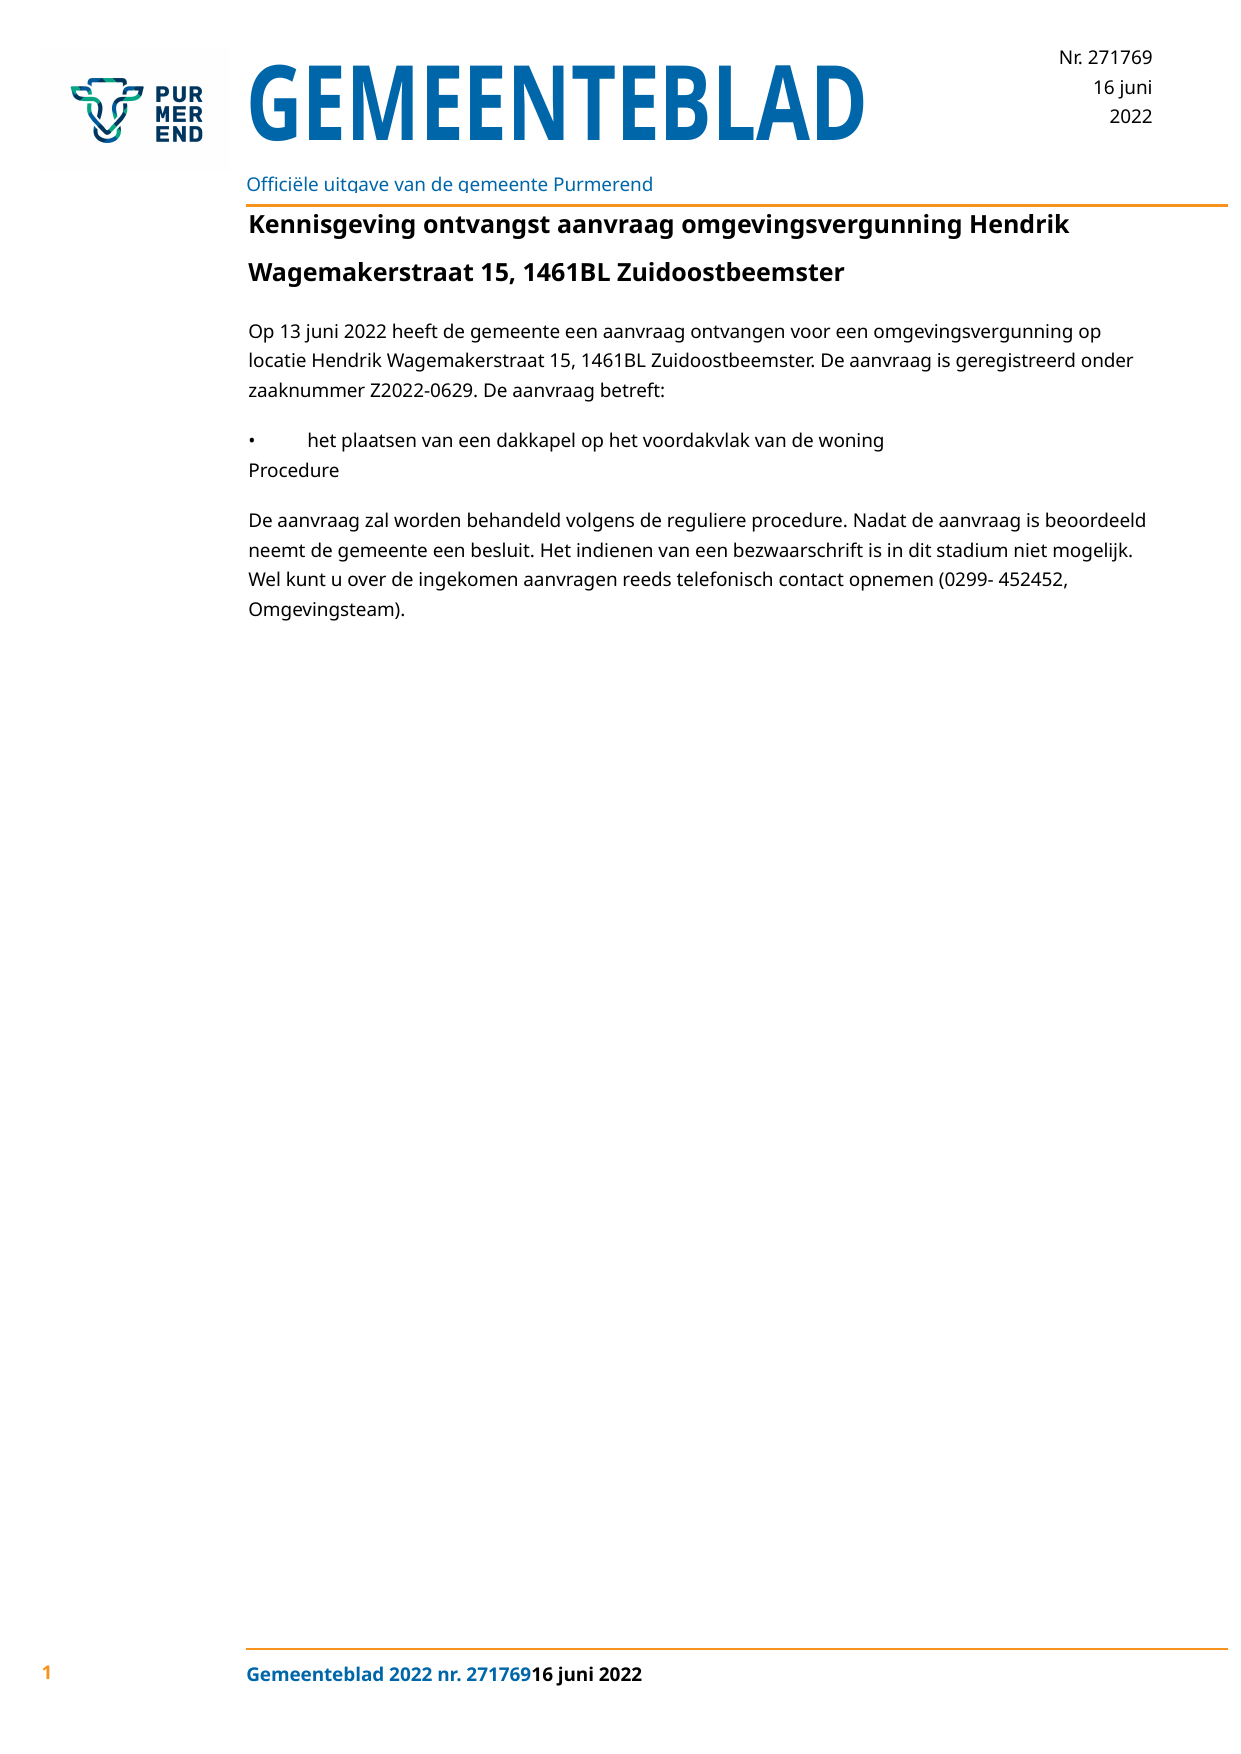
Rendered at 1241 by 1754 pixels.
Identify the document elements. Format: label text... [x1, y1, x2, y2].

picture [41, 47, 231, 172]
text De aanvraag zal worden behandeld volgens de reguliere procedure. Nadat de aanvraag is beoordeeld neemt de gemeente een besluit. Het indienen van een bezwaarschrift is in dit stadium niet mogelijk. Wel kunt u over de ingekomen aanvragen reeds telefonisch contact opnemen (0299- 452452, Omgevingsteam). [248, 507, 1152, 622]
text Procedure [248, 457, 1152, 483]
text Op 13 juni 2022 heeft de gemeente een aanvraag ontvangen voor een omgevingsvergunning op locatie Hendrik Wagemakerstraat 15, 1461BL Zuidoostbeemster. De aanvraag is geregistreerd onder zaaknummer Z2022-0629. De aanvraag betreft: [248, 318, 1152, 403]
text Kennisgeving ontvangst aanvraag omgevingsvergunning Hendrik Wagemakerstraat 15, 1461BL Zuidoostbeemster [248, 207, 1152, 288]
list het plaatsen van een dakkapel op het voordakvlak van de woning [248, 427, 1152, 453]
